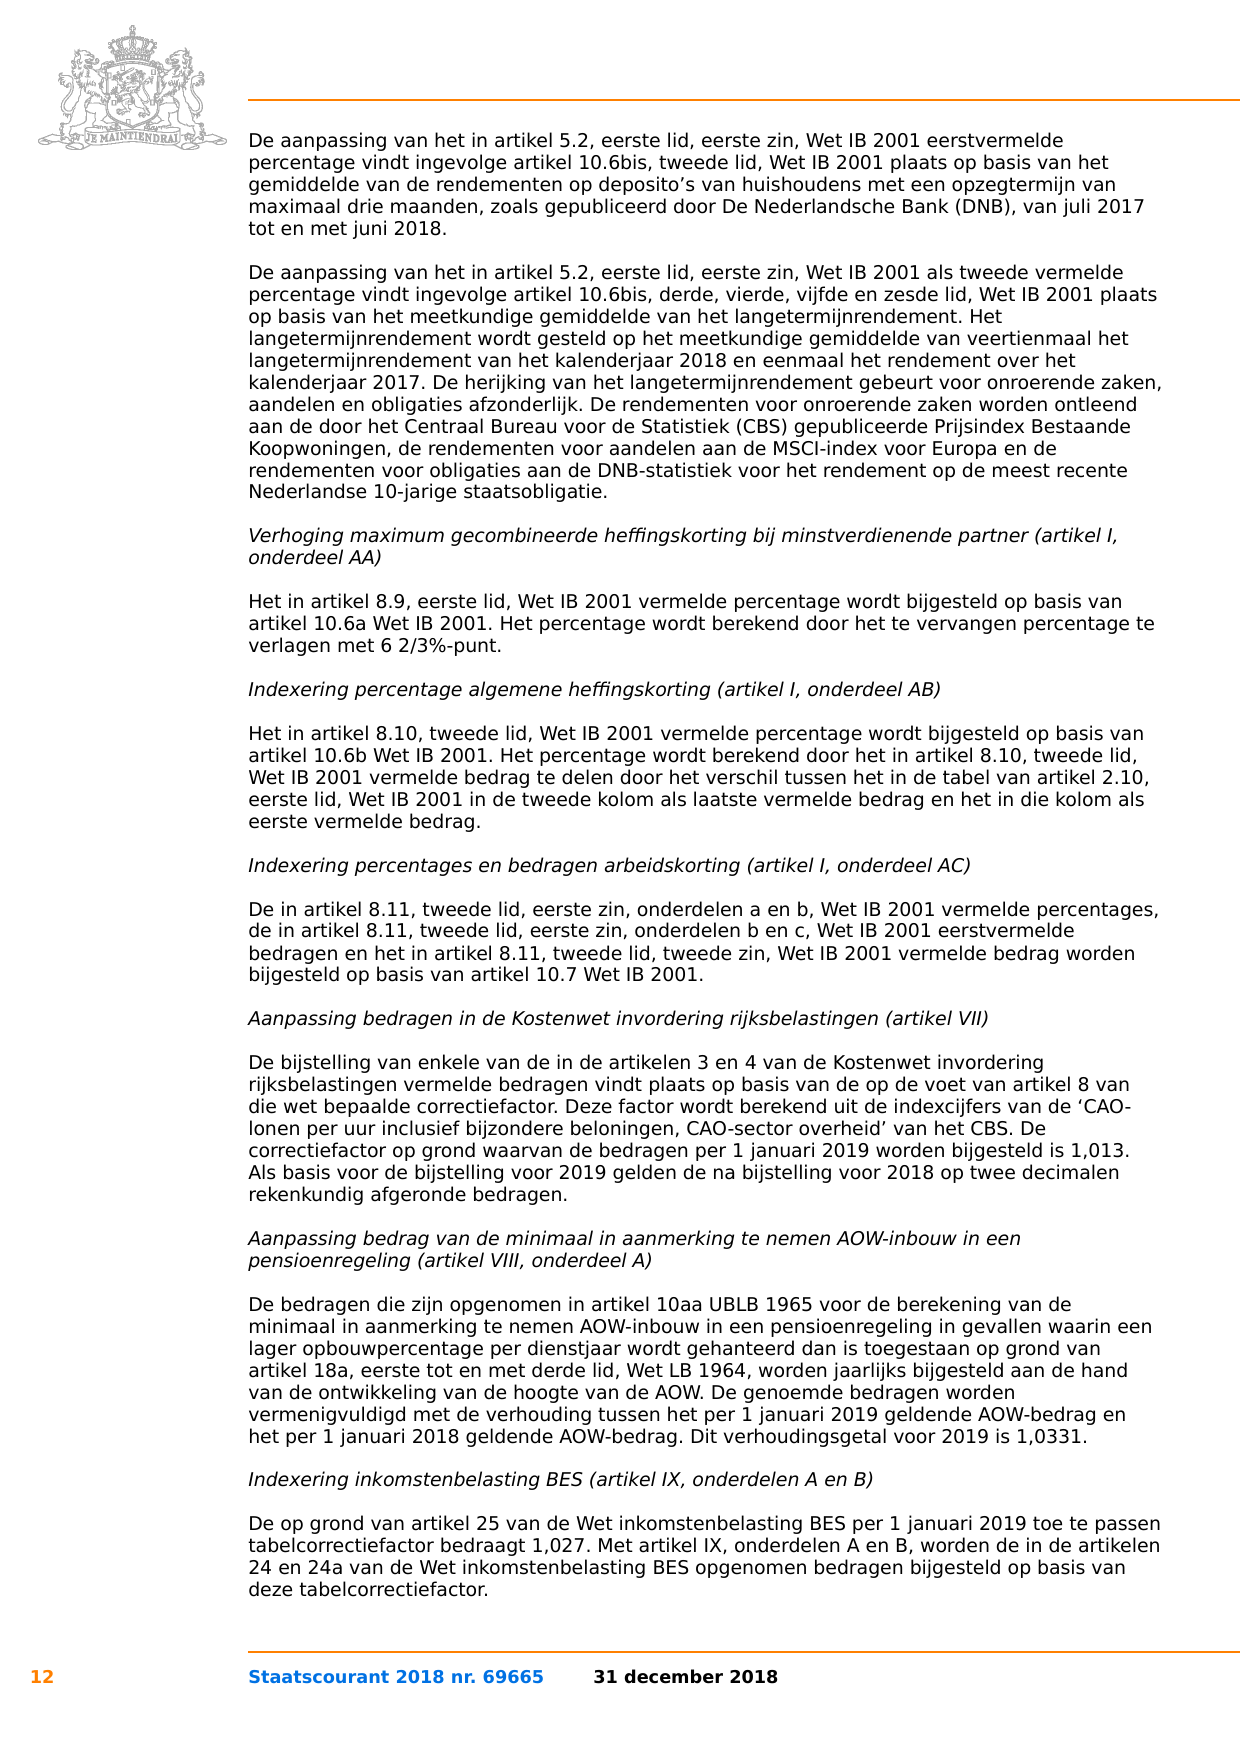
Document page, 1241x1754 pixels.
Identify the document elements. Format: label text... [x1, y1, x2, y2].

text De aanpassing van het in artikel 5.2, eerste lid, eerste zin, Wet IB 2001 eerstvermelde percentage vindt ingevolge artikel 10.6bis, tweede lid, Wet IB 2001 plaats op basis van het gemiddelde van de rendementen op deposito’s van huishoudens met een opzegtermijn van maximaal drie maanden, zoals gepubliceerd door De Nederlandsche Bank (DNB), van juli 2017 tot en met juni 2018. [248, 130, 1163, 240]
subtitle Indexering percentages en bedragen arbeidskorting (artikel I, onderdeel AC) [248, 854, 1163, 877]
picture [38, 25, 227, 150]
text De bedragen die zijn opgenomen in artikel 10aa UBLB 1965 voor de berekening van de minimaal in aanmerking te nemen AOW-inbouw in een pensioenregeling in gevallen waarin een lager opbouwpercentage per dienstjaar wordt gehanteerd dan is toegestaan op grond van artikel 18a, eerste tot en met derde lid, Wet LB 1964, worden jaarlijks bijgesteld aan de hand van de ontwikkeling van de hoogte van de AOW. De genoemde bedragen worden vermenigvuldigd met de verhouding tussen het per 1 januari 2019 geldende AOW-bedrag en het per 1 januari 2018 geldende AOW-bedrag. Dit verhoudingsgetal voor 2019 is 1,0331. [248, 1294, 1163, 1447]
subtitle Aanpassing bedrag van de minimaal in aanmerking te nemen AOW-inbouw in een pensioenregeling (artikel VIII, onderdeel A) [248, 1228, 1163, 1272]
text De bijstelling van enkele van de in de artikelen 3 en 4 van de Kostenwet invordering rijksbelastingen vermelde bedragen vindt plaats op basis van de op de voet van artikel 8 van die wet bepaalde correctiefactor. Deze factor wordt berekend uit de indexcijfers van de ‘CAO-lonen per uur inclusief bijzondere beloningen, CAO-sector overheid’ van het CBS. De correctiefactor op grond waarvan de bedragen per 1 januari 2019 worden bijgesteld is 1,013. Als basis voor de bijstelling voor 2019 gelden de na bijstelling voor 2018 op twee decimalen rekenkundig afgeronde bedragen. [248, 1052, 1163, 1206]
subtitle Indexering inkomstenbelasting BES (artikel IX, onderdelen A en B) [248, 1469, 1163, 1491]
subtitle Aanpassing bedragen in de Kostenwet invordering rijksbelastingen (artikel VII) [248, 1008, 1163, 1030]
text De op grond van artikel 25 van de Wet inkomstenbelasting BES per 1 januari 2019 toe te passen tabelcorrectiefactor bedraagt 1,027. Met artikel IX, onderdelen A en B, worden de in de artikelen 24 en 24a van de Wet inkomstenbelasting BES opgenomen bedragen bijgesteld op basis van deze tabelcorrectiefactor. [248, 1513, 1163, 1601]
text Het in artikel 8.10, tweede lid, Wet IB 2001 vermelde percentage wordt bijgesteld op basis van artikel 10.6b Wet IB 2001. Het percentage wordt berekend door het in artikel 8.10, tweede lid, Wet IB 2001 vermelde bedrag te delen door het verschil tussen het in de tabel van artikel 2.10, eerste lid, Wet IB 2001 in de tweede kolom als laatste vermelde bedrag en het in die kolom als eerste vermelde bedrag. [248, 723, 1163, 833]
text De in artikel 8.11, tweede lid, eerste zin, onderdelen a en b, Wet IB 2001 vermelde percentages, de in artikel 8.11, tweede lid, eerste zin, onderdelen b en c, Wet IB 2001 eerstvermelde bedragen en het in artikel 8.11, tweede lid, tweede zin, Wet IB 2001 vermelde bedrag worden bijgesteld op basis van artikel 10.7 Wet IB 2001. [248, 898, 1163, 986]
subtitle Verhoging maximum gecombineerde heffingskorting bij minstverdienende partner (artikel I, onderdeel AA) [248, 525, 1163, 569]
text Het in artikel 8.9, eerste lid, Wet IB 2001 vermelde percentage wordt bijgesteld op basis van artikel 10.6a Wet IB 2001. Het percentage wordt berekend door het te vervangen percentage te verlagen met 6 2/3%-punt. [248, 591, 1163, 657]
subtitle Indexering percentage algemene heffingskorting (artikel I, onderdeel AB) [248, 679, 1163, 701]
text De aanpassing van het in artikel 5.2, eerste lid, eerste zin, Wet IB 2001 als tweede vermelde percentage vindt ingevolge artikel 10.6bis, derde, vierde, vijfde en zesde lid, Wet IB 2001 plaats op basis van het meetkundige gemiddelde van het langetermijnrendement. Het langetermijnrendement wordt gesteld op het meetkundige gemiddelde van veertienmaal het langetermijnrendement van het kalenderjaar 2018 en eenmaal het rendement over het kalenderjaar 2017. De herijking van het langetermijnrendement gebeurt voor onroerende zaken, aandelen en obligaties afzonderlijk. De rendementen voor onroerende zaken worden ontleend aan de door het Centraal Bureau voor de Statistiek (CBS) gepubliceerde Prijsindex Bestaande Koopwoningen, de rendementen voor aandelen aan de MSCI-index voor Europa en de rendementen voor obligaties aan de DNB-statistiek voor het rendement op de meest recente Nederlandse 10-jarige staatsobligatie. [248, 262, 1163, 503]
